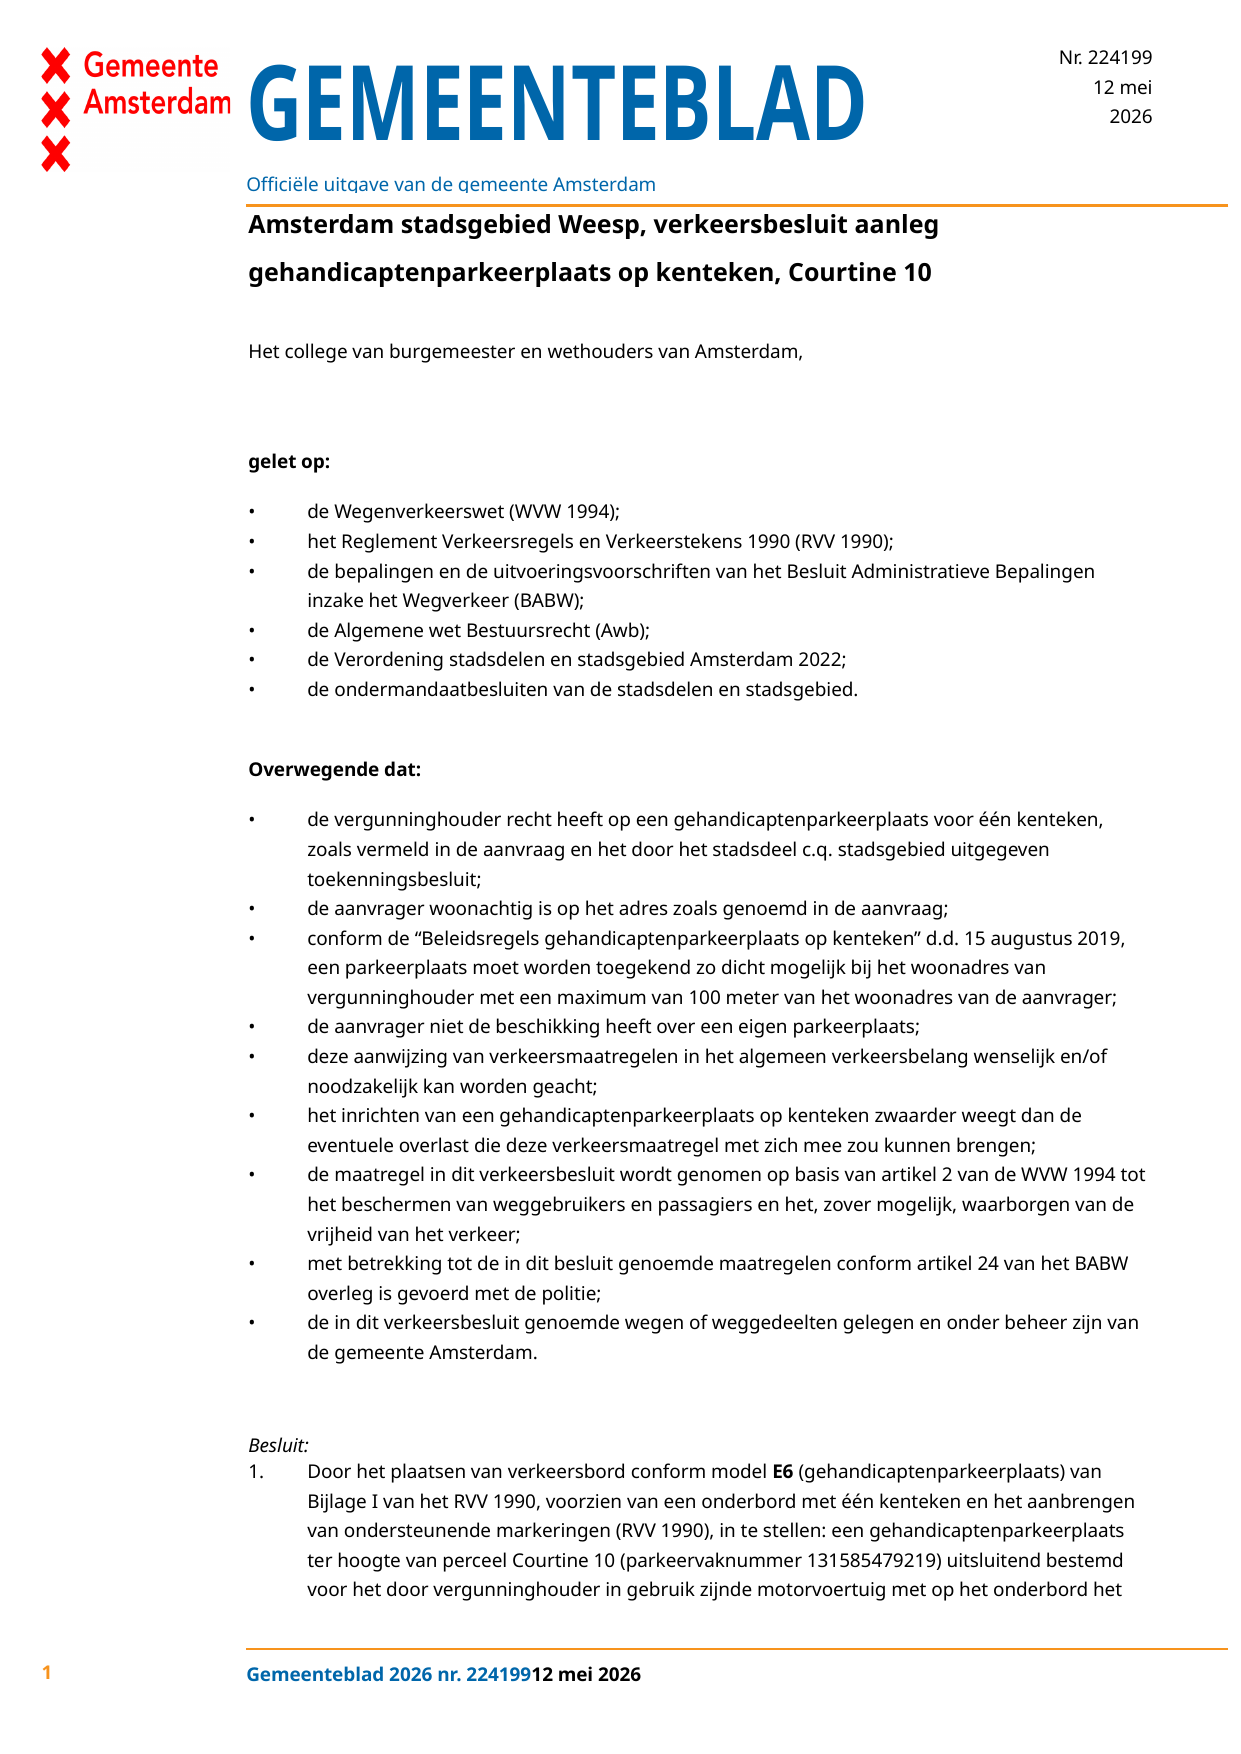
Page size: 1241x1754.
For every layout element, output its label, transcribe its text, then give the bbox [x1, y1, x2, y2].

list de in dit verkeersbesluit genoemde wegen of weggedeelten gelegen en onder beheer zijn van de gemeente Amsterdam. [248, 1309, 1152, 1365]
list de Verordening stadsdelen en stadsgebied Amsterdam 2022; [248, 647, 1152, 672]
list de Algemene wet Bestuursrecht (Awb); [248, 617, 1152, 643]
list de vergunninghouder recht heeft op een gehandicaptenparkeerplaats voor één kenteken, zoals vermeld in de aanvraag en het door het stadsdeel c.q. stadsgebied uitgegeven toekenningsbesluit; [248, 807, 1152, 891]
list het Reglement Verkeersregels en Verkeerstekens 1990 (RVV 1990); [248, 528, 1152, 554]
list de bepalingen en de uitvoeringsvoorschriften van het Besluit Administratieve Bepalingen inzake het Wegverkeer (BABW); [248, 558, 1152, 613]
list de maatregel in dit verkeersbesluit wordt genomen op basis van artikel 2 van de WVW 1994 tot het beschermen van weggebruikers en passagiers en het, zover mogelijk, waarborgen van de vrijheid van het verkeer; [248, 1162, 1152, 1246]
list de ondermandaatbesluiten van de stadsdelen en stadsgebied. [248, 676, 1152, 702]
text Amsterdam stadsgebied Weesp, verkeersbesluit aanleg gehandicaptenparkeerplaats op kenteken, Courtine 10 [248, 207, 1152, 288]
picture [41, 47, 231, 172]
list met betrekking tot de in dit besluit genoemde maatregelen conform artikel 24 van het BABW overleg is gevoerd met de politie; [248, 1250, 1152, 1306]
text Overwegende dat: [248, 756, 1152, 782]
text gelet op: [248, 448, 1152, 474]
list de aanvrager niet de beschikking heeft over een eigen parkeerplaats; [248, 1014, 1152, 1039]
text Besluit: [248, 1433, 1152, 1458]
list Door het plaatsen van verkeersbord conform model E6 (gehandicaptenparkeerplaats) van Bijlage I van het RVV 1990, voorzien van een onderbord met één kenteken en het aanbrengen van ondersteunende markeringen (RVV 1990), in te stellen: een gehandicaptenparkeerplaats ter hoogte van perceel Courtine 10 (parkeervaknummer 131585479219) uitsluitend bestemd voor het door vergunninghouder in gebruik zijnde motorvoertuig met op het onderbord het [248, 1458, 1152, 1602]
list deze aanwijzing van verkeersmaatregelen in het algemeen verkeersbelang wenselijk en/of noodzakelijk kan worden geacht; [248, 1043, 1152, 1098]
list conform de “Beleidsregels gehandicaptenparkeerplaats op kenteken” d.d. 15 augustus 2019, een parkeerplaats moet worden toegekend zo dicht mogelijk bij het woonadres van vergunninghouder met een maximum van 100 meter van het woonadres van de aanvrager; [248, 925, 1152, 1010]
text Het college van burgemeester en wethouders van Amsterdam, [248, 339, 1152, 364]
list de aanvrager woonachtig is op het adres zoals genoemd in de aanvraag; [248, 895, 1152, 921]
list het inrichten van een gehandicaptenparkeerplaats op kenteken zwaarder weegt dan de eventuele overlast die deze verkeersmaatregel met zich mee zou kunnen brengen; [248, 1102, 1152, 1158]
list de Wegenverkeerswet (WVW 1994); [248, 499, 1152, 524]
